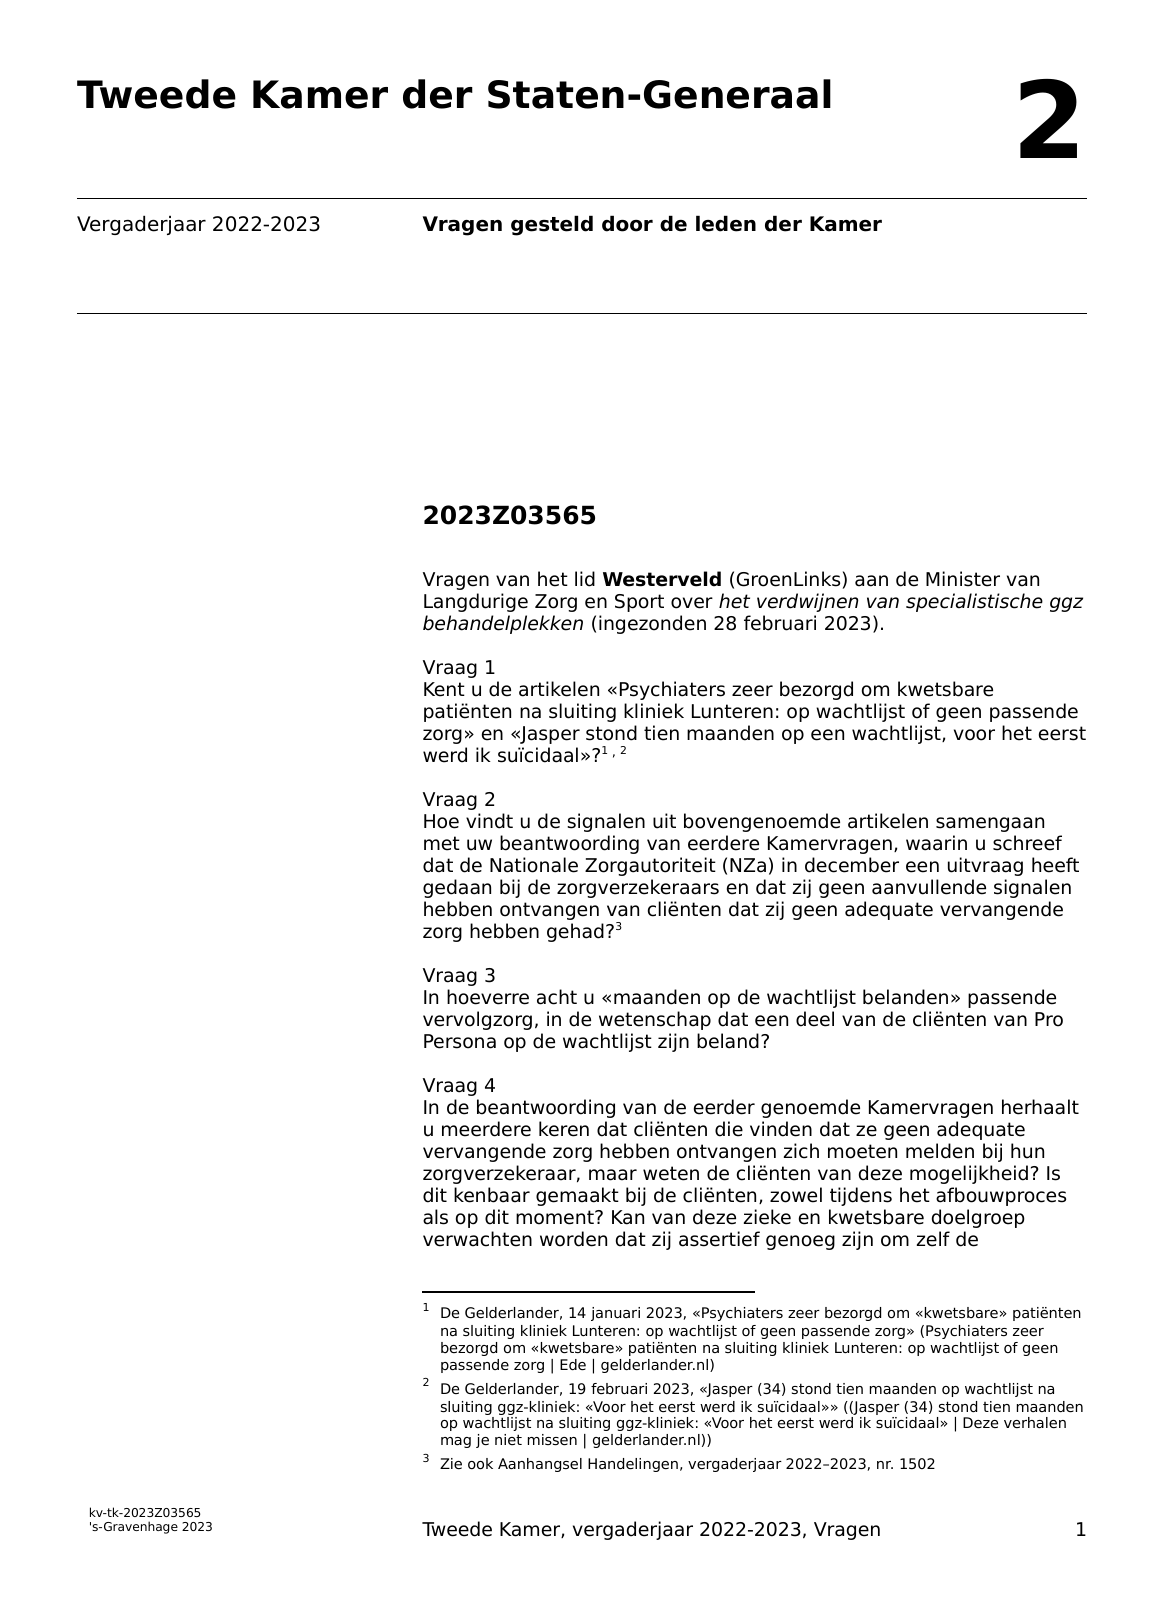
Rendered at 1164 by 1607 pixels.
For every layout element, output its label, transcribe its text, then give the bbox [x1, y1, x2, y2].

text In de beantwoording van de eerder genoemde Kamervragen herhaalt u meerdere keren dat cliënten die vinden dat ze geen adequate vervangende zorg hebben ontvangen zich moeten melden bij hun zorgverzekeraar, maar weten de cliënten van deze mogelijkheid? Is dit kenbaar gemaakt bij de cliënten, zowel tijdens het afbouwproces als op dit moment? Kan van deze zieke en kwetsbare doelgroep verwachten worden dat zij assertief genoeg zijn om zelf de [422, 1097, 1087, 1251]
table_header Tweede Kamer der Staten-Generaal [77, 59, 886, 198]
text Vraag 3 [422, 965, 1087, 987]
text Vraag 2 [422, 789, 1087, 811]
text Hoe vindt u de signalen uit bovengenoemde artikelen samengaan met uw beantwoording van eerdere Kamervragen, waarin u schreef dat de Nationale Zorgautoriteit (NZa) in december een uitvraag heeft gedaan bij de zorgverzekeraars en dat zij geen aanvullende signalen hebben ontvangen van cliënten dat zij geen adequate vervangende zorg hebben gehad? [422, 811, 1087, 943]
text De Gelderlander, 14 januari 2023, «Psychiaters zeer bezorgd om «kwetsbare» patiënten na sluiting kliniek Lunteren: op wachtlijst of geen passende zorg» (Psychiaters zeer bezorgd om «kwetsbare» patiënten na sluiting kliniek Lunteren: op wachtlijst of geen passende zorg | Ede | gelderlander.nl) [422, 1301, 1087, 1374]
text 2023Z03565 [422, 501, 1087, 531]
text Vraag 1 [422, 657, 1087, 679]
table_cell Vragen gesteld door de leden der Kamer [422, 199, 1087, 313]
text 's-Gravenhage 2023 [88, 1520, 323, 1534]
text Zie ook Aanhangsel Handelingen, vergaderjaar 2022–2023, nr. 1502 [422, 1452, 1087, 1474]
text kv-tk-2023Z03565 [88, 1506, 323, 1520]
text Vraag 4 [422, 1075, 1087, 1097]
table_cell Vergaderjaar 2022-2023 [77, 199, 422, 313]
text Kent u de artikelen «Psychiaters zeer bezorgd om kwetsbare patiënten na sluiting kliniek Lunteren: op wachtlijst of geen passende zorg» en «Jasper stond tien maanden op een wachtlijst, voor het eerst werd ik suïcidaal»?, [422, 679, 1087, 767]
text Vragen van het lid Westerveld (GroenLinks) aan de Minister van Langdurige Zorg en Sport over het verdwijnen van specialistische ggz behandelplekken (ingezonden 28 februari 2023). [422, 569, 1087, 635]
text In hoeverre acht u «maanden op de wachtlijst belanden» passende vervolgzorg, in de wetenschap dat een deel van de cliënten van Pro Persona op de wachtlijst zijn beland? [422, 987, 1087, 1053]
table_header 2 [886, 59, 1087, 198]
text De Gelderlander, 19 februari 2023, «Jasper (34) stond tien maanden op wachtlijst na sluiting ggz-kliniek: «Voor het eerst werd ik suïcidaal»» ((Jasper (34) stond tien maanden op wachtlijst na sluiting ggz-kliniek: «Voor het eerst werd ik suïcidaal» | Deze verhalen mag je niet missen | gelderlander.nl)) [422, 1377, 1087, 1449]
